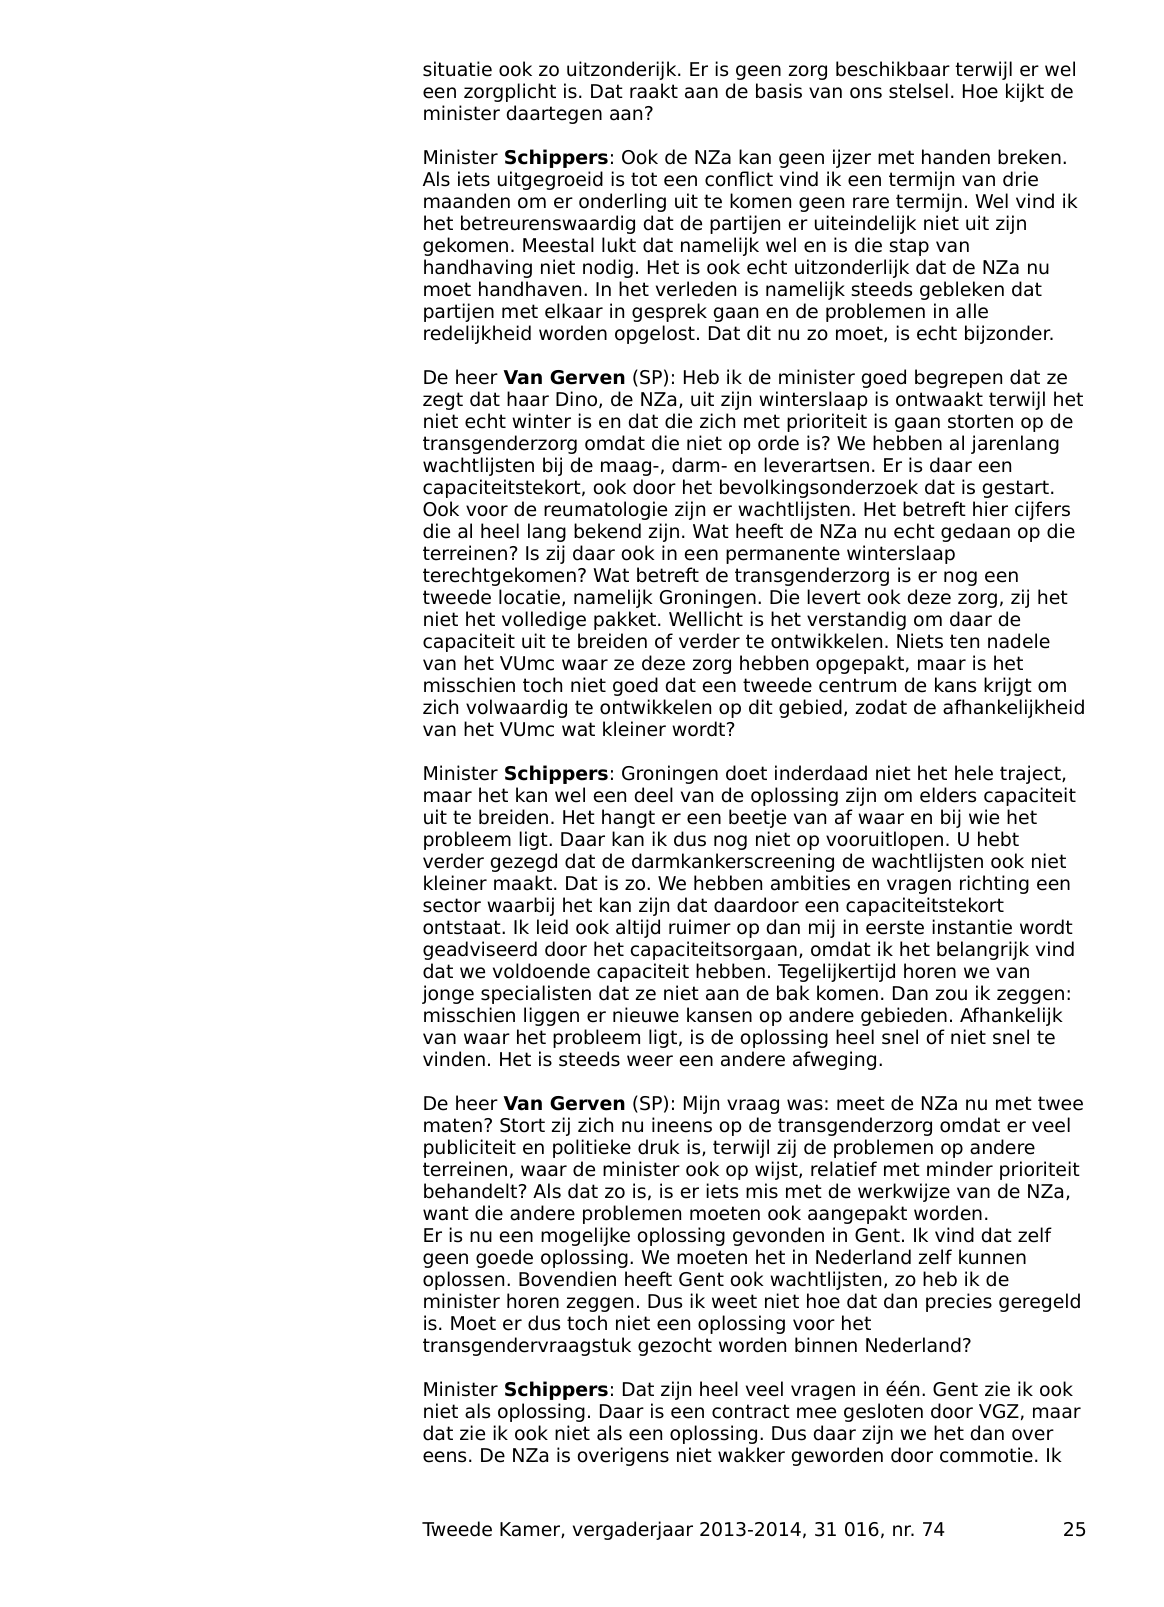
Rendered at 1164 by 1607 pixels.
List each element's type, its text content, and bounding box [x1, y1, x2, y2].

text Minister Schippers: Dat zijn heel veel vragen in één. Gent zie ik ook niet als oplossing. Daar is een contract mee gesloten door VGZ, maar dat zie ik ook niet als een oplossing. Dus daar zijn we het dan over eens. De NZa is overigens niet wakker geworden door commotie. Ik [422, 1379, 1087, 1467]
text De heer Van Gerven (SP): Heb ik de minister goed begrepen dat ze zegt dat haar Dino, de NZa, uit zijn winterslaap is ontwaakt terwijl het niet echt winter is en dat die zich met prioriteit is gaan storten op de transgenderzorg omdat die niet op orde is? We hebben al jarenlang wachtlijsten bij de maag-, darm- en leverartsen. Er is daar een capaciteitstekort, ook door het bevolkingsonderzoek dat is gestart. Ook voor de reumatologie zijn er wachtlijsten. Het betreft hier cijfers die al heel lang bekend zijn. Wat heeft de NZa nu echt gedaan op die terreinen? Is zij daar ook in een permanente winterslaap terechtgekomen? Wat betreft de transgenderzorg is er nog een tweede locatie, namelijk Groningen. Die levert ook deze zorg, zij het niet het volledige pakket. Wellicht is het verstandig om daar de capaciteit uit te breiden of verder te ontwikkelen. Niets ten nadele van het VUmc waar ze deze zorg hebben opgepakt, maar is het misschien toch niet goed dat een tweede centrum de kans krijgt om zich volwaardig te ontwikkelen op dit gebied, zodat de afhankelijkheid van het VUmc wat kleiner wordt? [422, 367, 1087, 741]
text Minister Schippers: Ook de NZa kan geen ijzer met handen breken. Als iets uitgegroeid is tot een conflict vind ik een termijn van drie maanden om er onderling uit te komen geen rare termijn. Wel vind ik het betreurenswaardig dat de partijen er uiteindelijk niet uit zijn gekomen. Meestal lukt dat namelijk wel en is die stap van handhaving niet nodig. Het is ook echt uitzonderlijk dat de NZa nu moet handhaven. In het verleden is namelijk steeds gebleken dat partijen met elkaar in gesprek gaan en de problemen in alle redelijkheid worden opgelost. Dat dit nu zo moet, is echt bijzonder. [422, 147, 1087, 345]
text Minister Schippers: Groningen doet inderdaad niet het hele traject, maar het kan wel een deel van de oplossing zijn om elders capaciteit uit te breiden. Het hangt er een beetje van af waar en bij wie het probleem ligt. Daar kan ik dus nog niet op vooruitlopen. U hebt verder gezegd dat de darmkankerscreening de wachtlijsten ook niet kleiner maakt. Dat is zo. We hebben ambities en vragen richting een sector waarbij het kan zijn dat daardoor een capaciteitstekort ontstaat. Ik leid ook altijd ruimer op dan mij in eerste instantie wordt geadviseerd door het capaciteitsorgaan, omdat ik het belangrijk vind dat we voldoende capaciteit hebben. Tegelijkertijd horen we van jonge specialisten dat ze niet aan de bak komen. Dan zou ik zeggen: misschien liggen er nieuwe kansen op andere gebieden. Afhankelijk van waar het probleem ligt, is de oplossing heel snel of niet snel te vinden. Het is steeds weer een andere afweging. [422, 763, 1087, 1071]
text situatie ook zo uitzonderijk. Er is geen zorg beschikbaar terwijl er wel een zorgplicht is. Dat raakt aan de basis van ons stelsel. Hoe kijkt de minister daartegen aan? [422, 59, 1087, 125]
text Er is nu een mogelijke oplossing gevonden in Gent. Ik vind dat zelf geen goede oplossing. We moeten het in Nederland zelf kunnen oplossen. Bovendien heeft Gent ook wachtlijsten, zo heb ik de minister horen zeggen. Dus ik weet niet hoe dat dan precies geregeld is. Moet er dus toch niet een oplossing voor het transgendervraagstuk gezocht worden binnen Nederland? [422, 1225, 1087, 1357]
text De heer Van Gerven (SP): Mijn vraag was: meet de NZa nu met twee maten? Stort zij zich nu ineens op de transgenderzorg omdat er veel publiciteit en politieke druk is, terwijl zij de problemen op andere terreinen, waar de minister ook op wijst, relatief met minder prioriteit behandelt? Als dat zo is, is er iets mis met de werkwijze van de NZa, want die andere problemen moeten ook aangepakt worden. [422, 1093, 1087, 1225]
